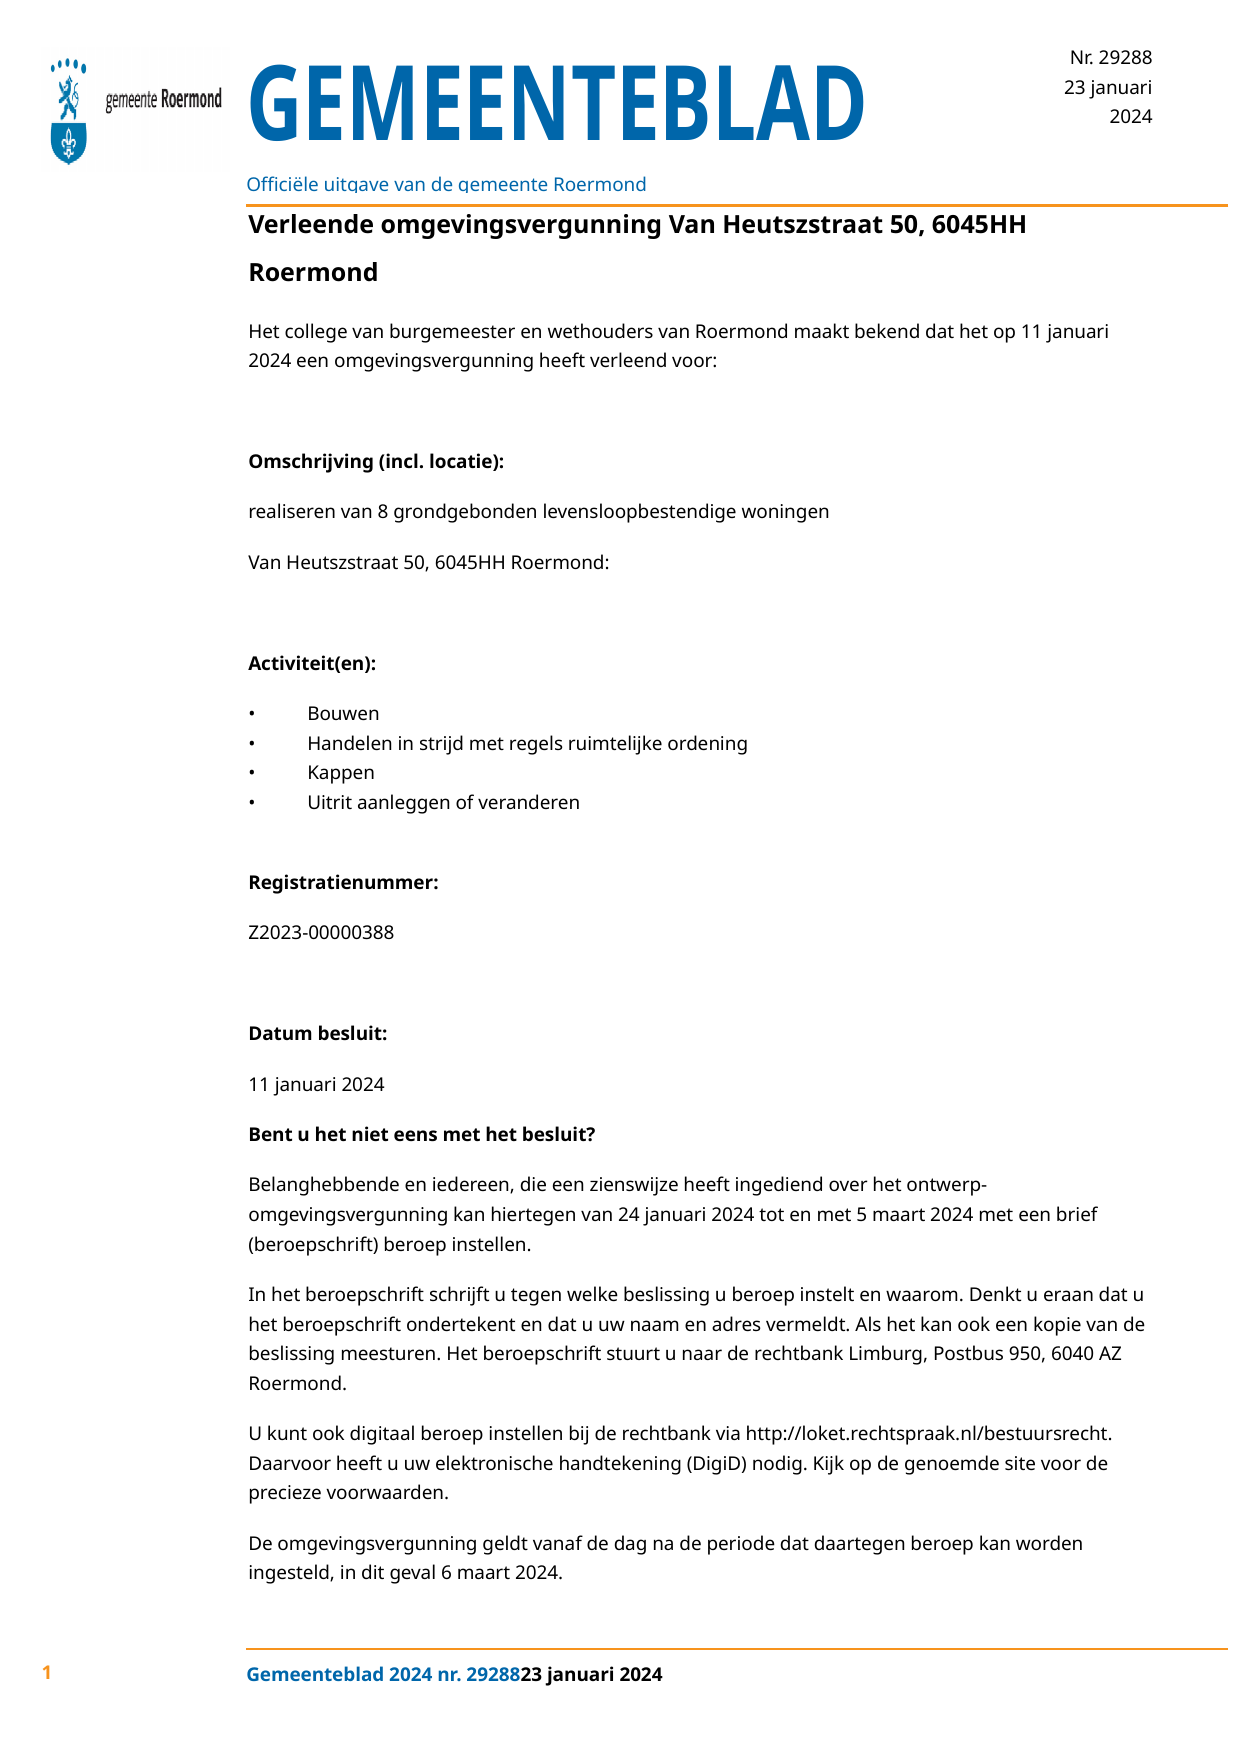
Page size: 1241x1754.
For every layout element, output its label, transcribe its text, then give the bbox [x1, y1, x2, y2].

text Datum besluit: [248, 1020, 1152, 1046]
text Omschrijving (incl. locatie): [248, 448, 1152, 474]
text Van Heutszstraat 50, 6045HH Roermond: [248, 549, 1152, 575]
text realiseren van 8 grondgebonden levensloopbestendige woningen [248, 499, 1152, 524]
text Registratienummer: [248, 869, 1152, 895]
text U kunt ook digitaal beroep instellen bij de rechtbank via http://loket.rechtspraak.nl/bestuursrecht. Daarvoor heeft u uw elektronische handtekening (DigiD) nodig. Kijk op de genoemde site voor de precieze voorwaarden. [248, 1420, 1152, 1505]
text Verleende omgevingsvergunning Van Heutszstraat 50, 6045HH Roermond [248, 207, 1152, 288]
list Kappen [248, 759, 1152, 785]
text In het beroepschrift schrijft u tegen welke beslissing u beroep instelt en waarom. Denkt u eraan dat u het beroepschrift ondertekent en dat u uw naam en adres vermeldt. Als het kan ook een kopie van de beslissing meesturen. Het beroepschrift stuurt u naar de rechtbank Limburg, Postbus 950, 6040 AZ Roermond. [248, 1281, 1152, 1396]
list Bouwen [248, 700, 1152, 726]
list Handelen in strijd met regels ruimtelijke ordening [248, 730, 1152, 756]
text De omgevingsvergunning geldt vanaf de dag na de periode dat daartegen beroep kan worden ingesteld, in dit geval 6 maart 2024. [248, 1530, 1152, 1585]
text 11 januari 2024 [248, 1071, 1152, 1097]
text Z2023-00000388 [248, 919, 1152, 945]
picture [41, 47, 231, 172]
list Uitrit aanleggen of veranderen [248, 789, 1152, 815]
text Activiteit(en): [248, 650, 1152, 676]
text Belanghebbende en iedereen, die een zienswijze heeft ingediend over het ontwerp-omgevingsvergunning kan hiertegen van 24 januari 2024 tot en met 5 maart 2024 met een brief (beroepschrift) beroep instellen. [248, 1172, 1152, 1257]
text Het college van burgemeester en wethouders van Roermond maakt bekend dat het op 11 januari 2024 een omgevingsvergunning heeft verleend voor: [248, 318, 1152, 373]
text Bent u het niet eens met het besluit? [248, 1121, 1152, 1147]
